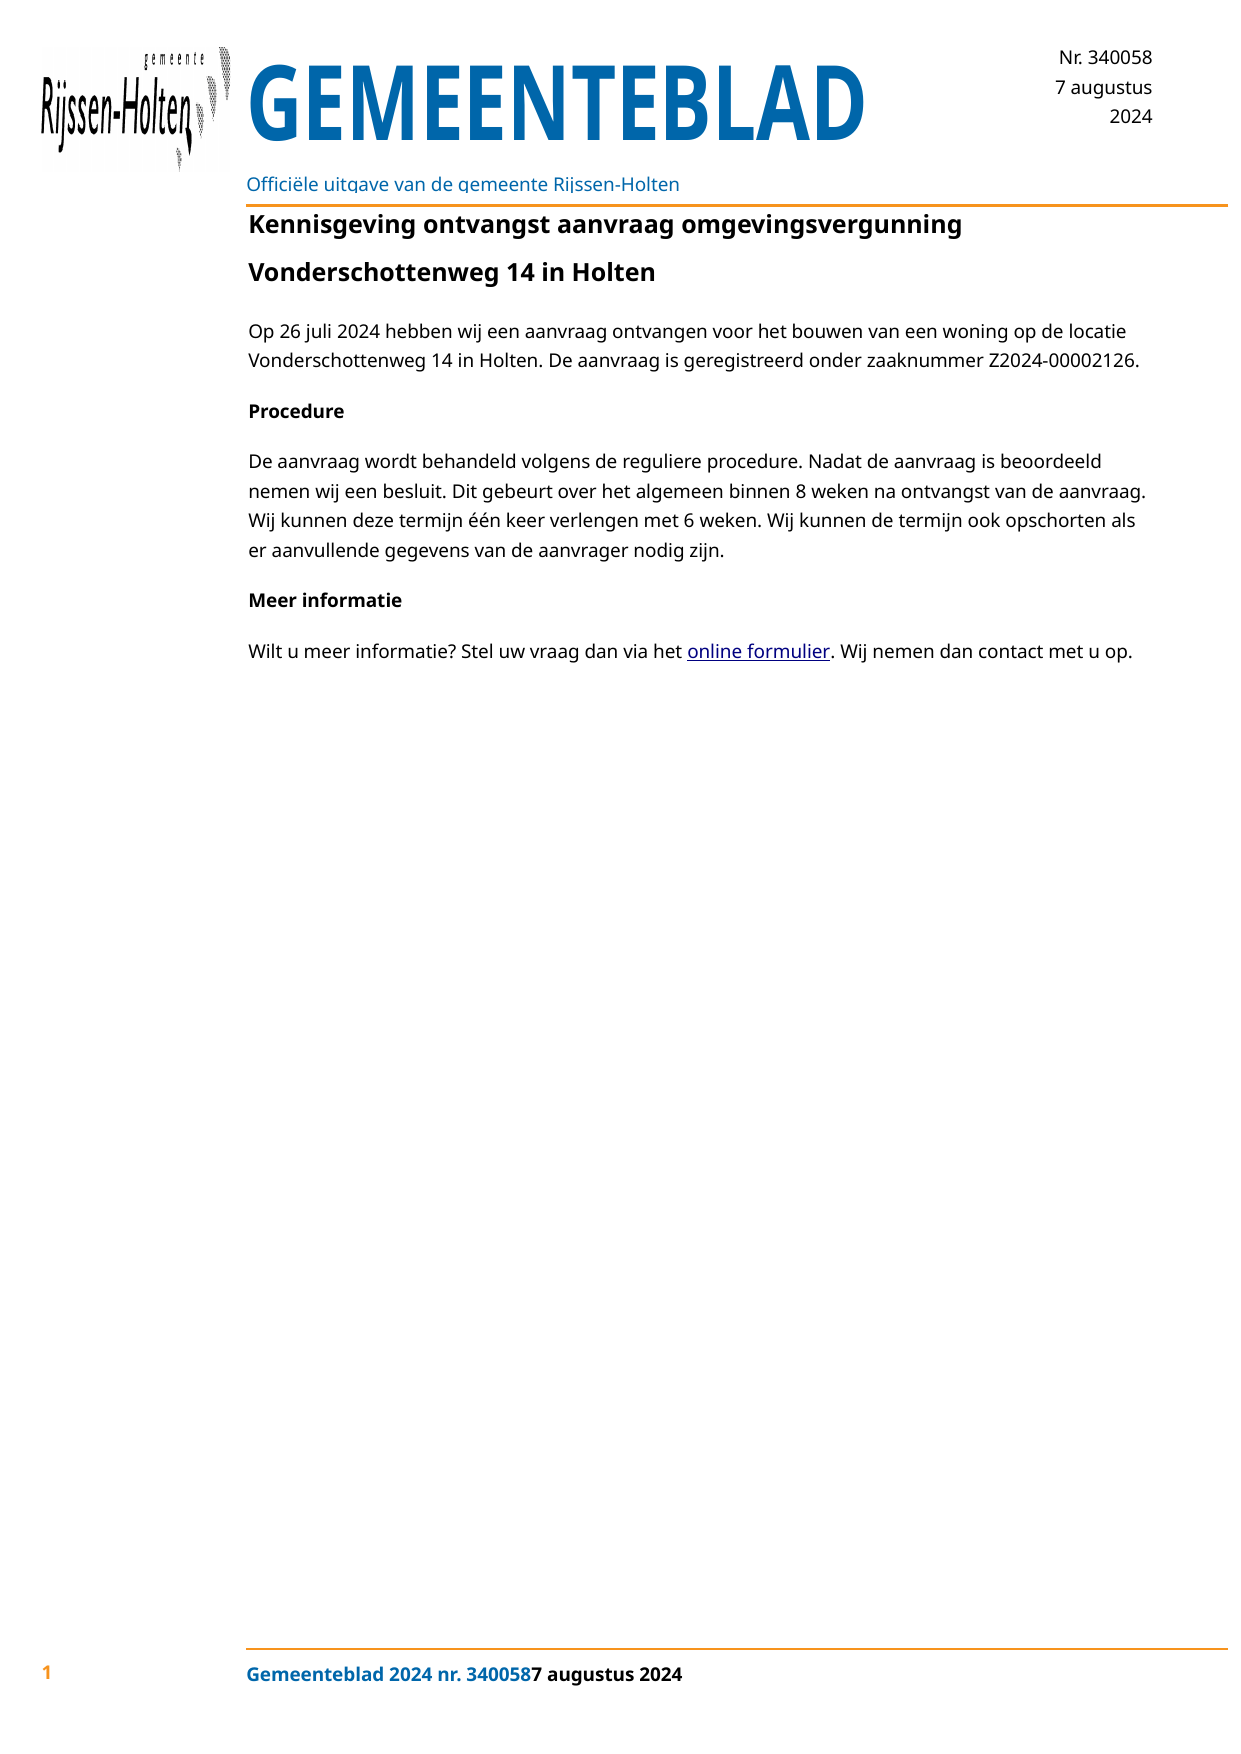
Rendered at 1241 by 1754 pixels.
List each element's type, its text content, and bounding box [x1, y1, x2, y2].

text Wilt u meer informatie? Stel uw vraag dan via het online formulier. Wij nemen dan contact met u op. [248, 638, 1152, 664]
text Procedure [248, 398, 1152, 424]
text Meer informatie [248, 587, 1152, 613]
text Kennisgeving ontvangst aanvraag omgevingsvergunning Vonderschottenweg 14 in Holten [248, 207, 1152, 288]
picture [41, 47, 231, 172]
text De aanvraag wordt behandeld volgens de reguliere procedure. Nadat de aanvraag is beoordeeld nemen wij een besluit. Dit gebeurt over het algemeen binnen 8 weken na ontvangst van de aanvraag. Wij kunnen deze termijn één keer verlengen met 6 weken. Wij kunnen de termijn ook opschorten als er aanvullende gegevens van de aanvrager nodig zijn. [248, 448, 1152, 563]
text Op 26 juli 2024 hebben wij een aanvraag ontvangen voor het bouwen van een woning op de locatie Vonderschottenweg 14 in Holten. De aanvraag is geregistreerd onder zaaknummer Z2024-00002126. [248, 318, 1152, 373]
